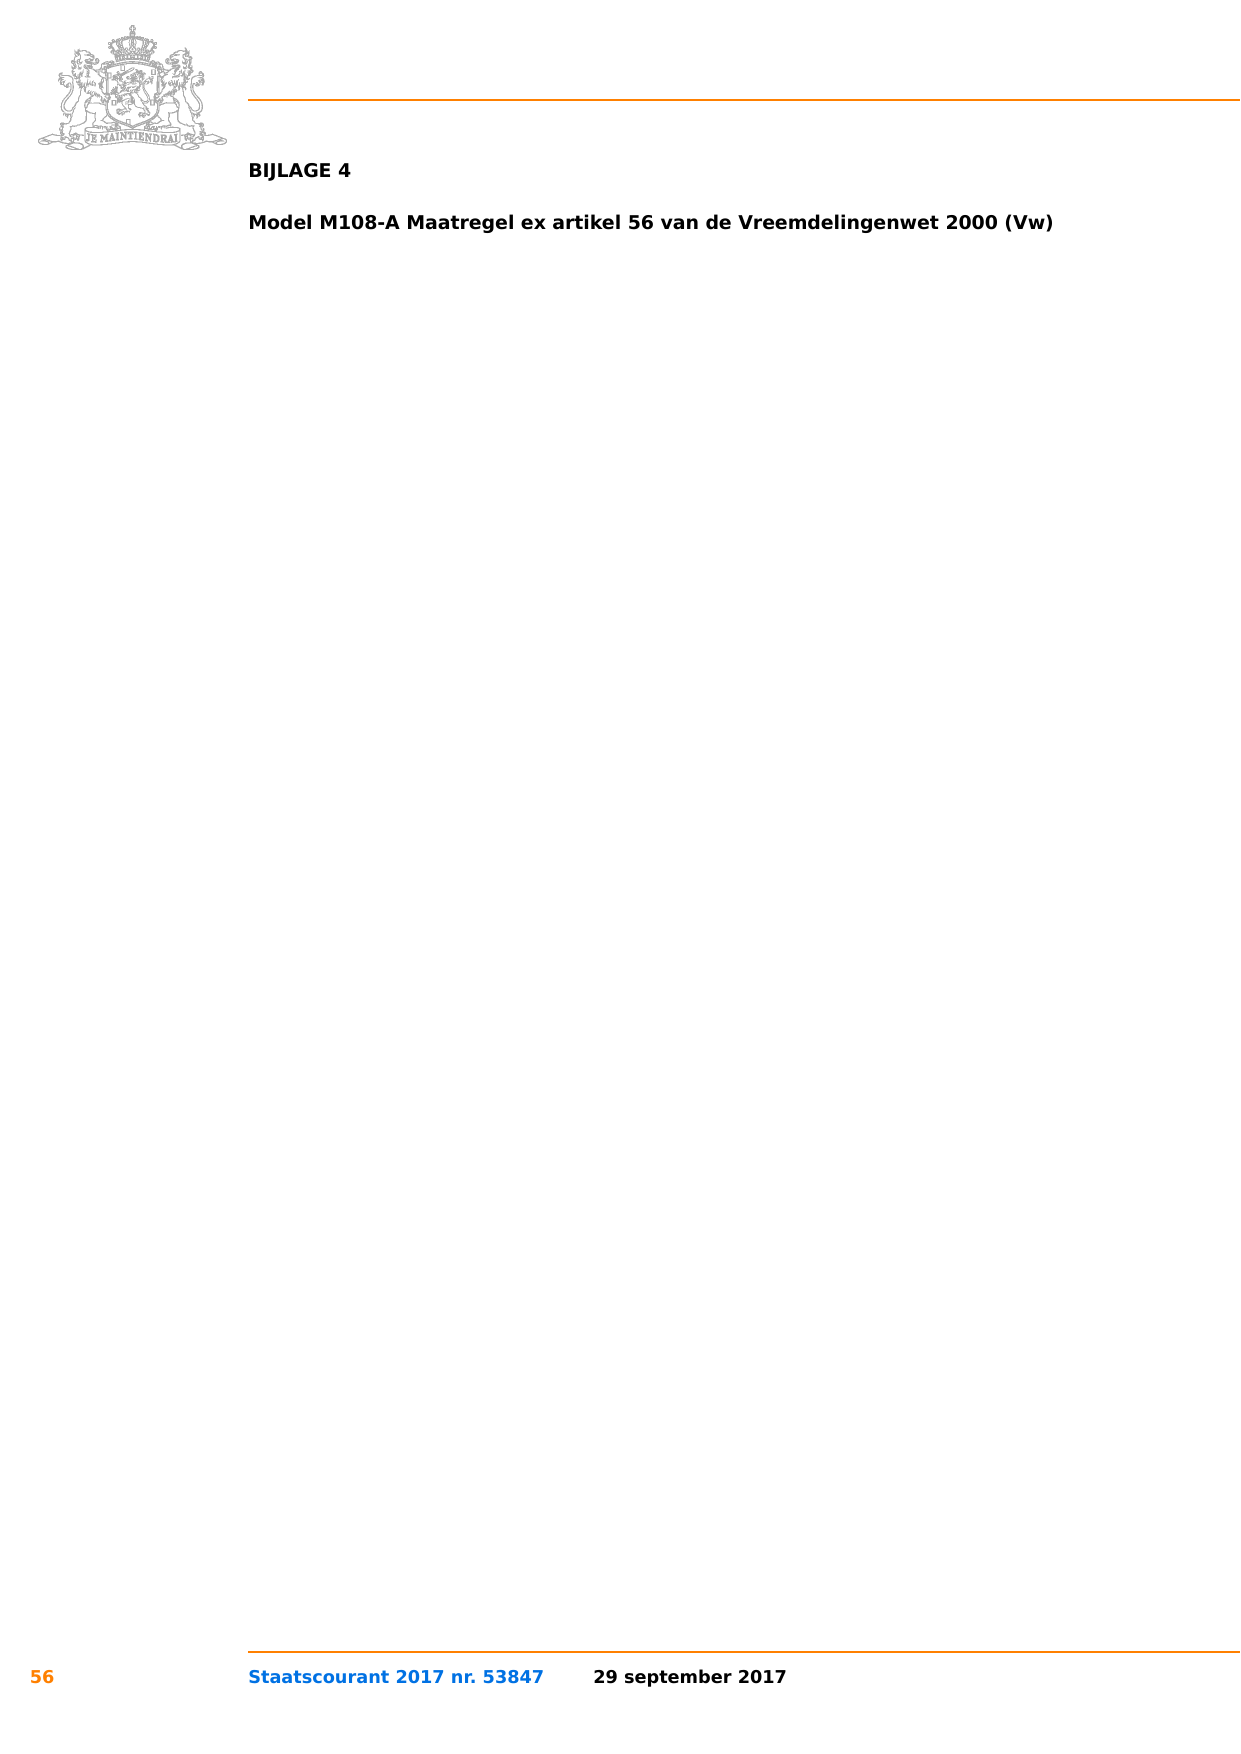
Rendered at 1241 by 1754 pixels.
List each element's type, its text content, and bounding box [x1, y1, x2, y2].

picture [38, 25, 227, 150]
subtitle BIJLAGE 4 [248, 160, 1163, 182]
subtitle Model M108-A Maatregel ex artikel 56 van de Vreemdelingenwet 2000 (Vw) [248, 212, 1163, 234]
